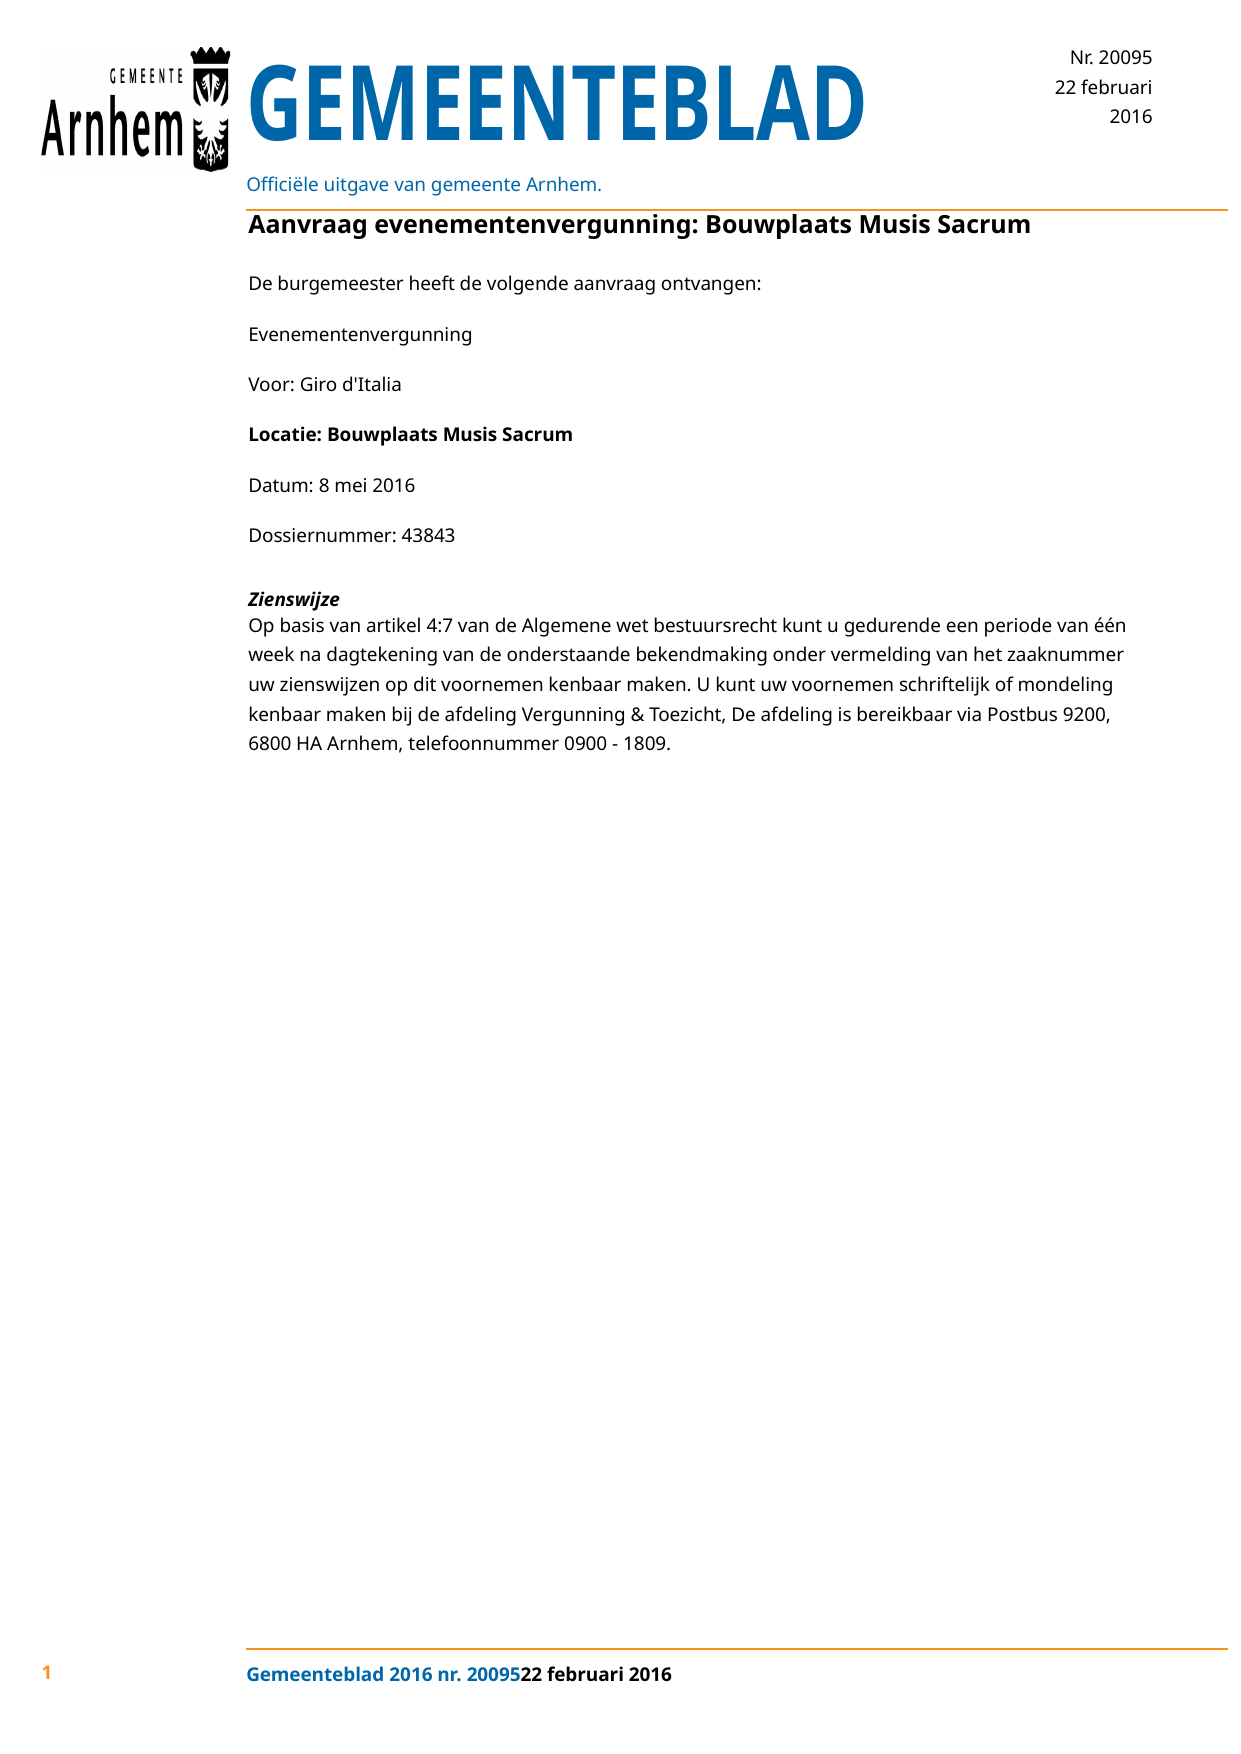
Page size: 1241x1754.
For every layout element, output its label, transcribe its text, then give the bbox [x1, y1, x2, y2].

text Op basis van artikel 4:7 van de Algemene wet bestuursrecht kunt u gedurende een periode van één week na dagtekening van de onderstaande bekendmaking onder vermelding van het zaaknummer uw zienswijzen op dit voornemen kenbaar maken. U kunt uw voornemen schriftelijk of mondeling kenbaar maken bij de afdeling Vergunning & Toezicht, De afdeling is bereikbaar via Postbus 9200, 6800 HA Arnhem, telefoonnummer 0900 - 1809. [248, 612, 1152, 756]
text Locatie: Bouwplaats Musis Sacrum [248, 422, 1152, 447]
text Datum: 8 mei 2016 [248, 472, 1152, 498]
text Evenementenvergunning [248, 321, 1152, 346]
text Zienswijze [248, 586, 1152, 612]
text Dossiernummer: 43843 [248, 522, 1152, 548]
text Aanvraag evenementenvergunning: Bouwplaats Musis Sacrum [248, 211, 1152, 241]
text De burgemeester heeft de volgende aanvraag ontvangen: [248, 270, 1152, 296]
text Voor: Giro d'Italia [248, 371, 1152, 397]
picture [41, 47, 231, 172]
